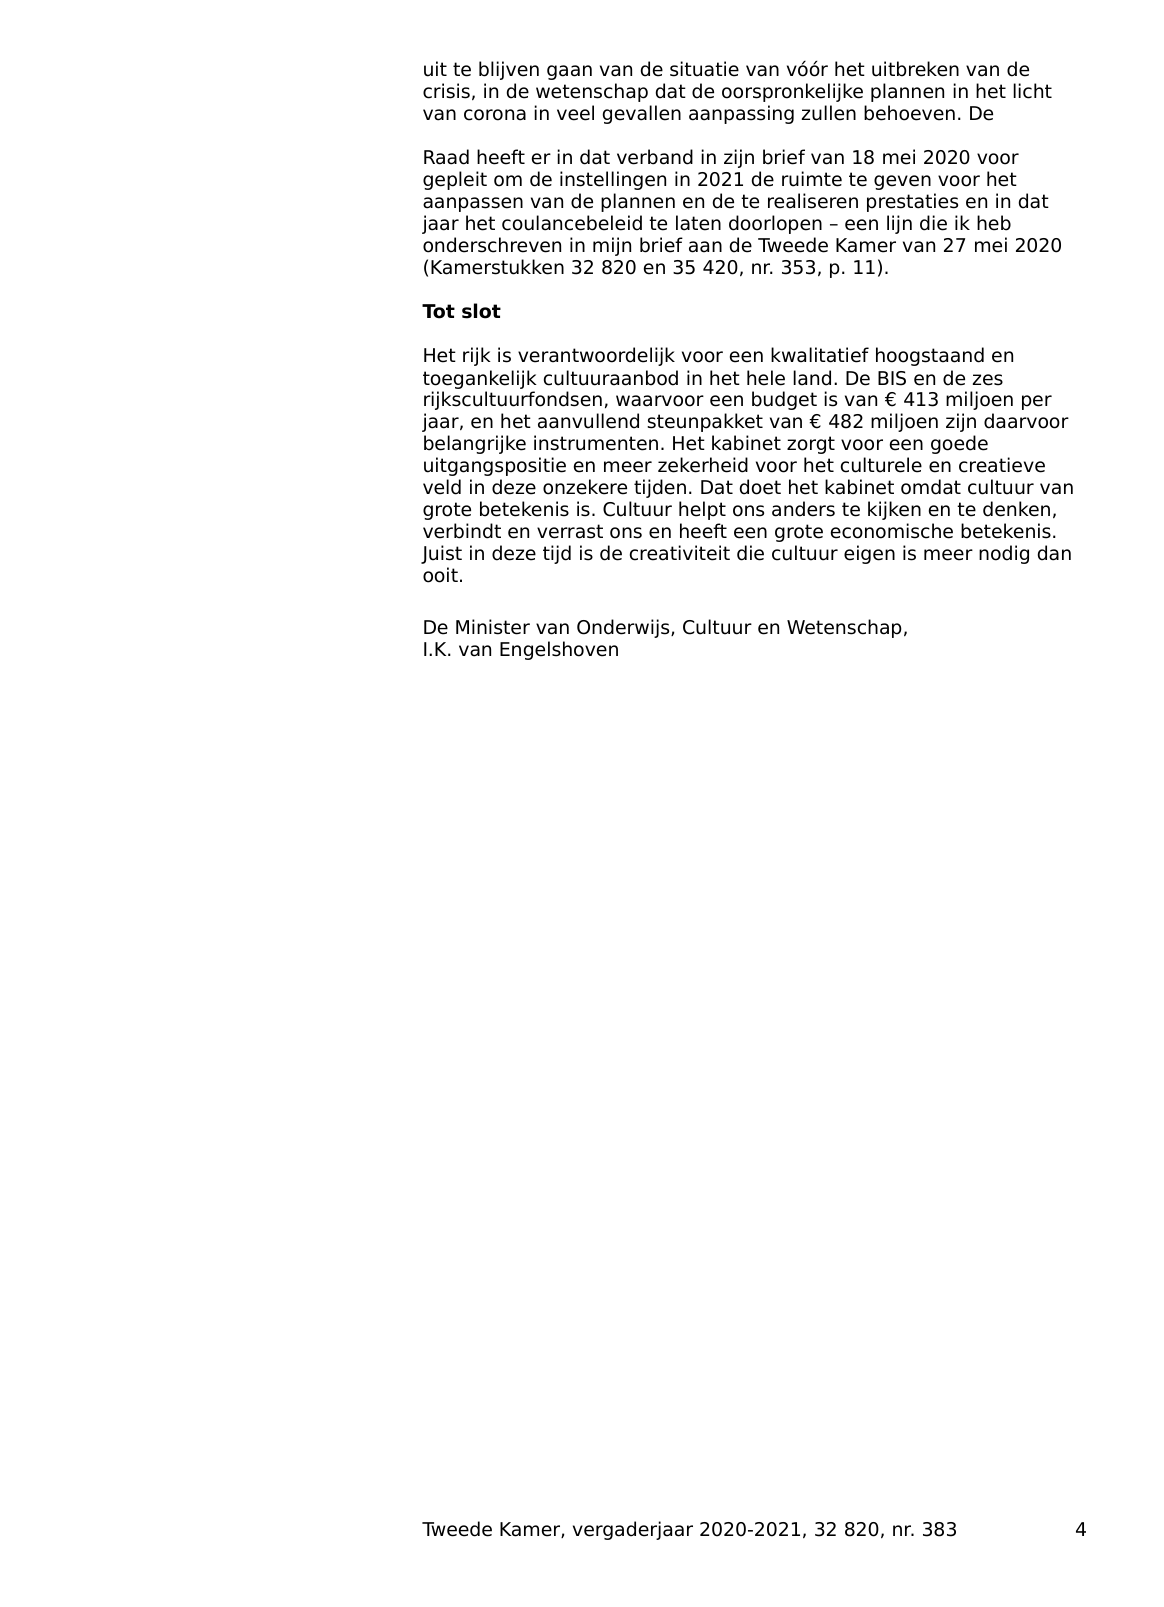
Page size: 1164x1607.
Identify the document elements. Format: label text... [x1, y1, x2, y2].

text De Minister van Onderwijs, Cultuur en Wetenschap, I.K. van Engelshoven [422, 617, 1087, 661]
text Raad heeft er in dat verband in zijn brief van 18 mei 2020 voor gepleit om de instellingen in 2021 de ruimte te geven voor het aanpassen van de plannen en de te realiseren prestaties en in dat jaar het coulancebeleid te laten doorlopen – een lijn die ik heb onderschreven in mijn brief aan de Tweede Kamer van 27 mei 2020 (Kamerstukken 32 820 en 35 420, nr. 353, p. 11). [422, 147, 1087, 279]
text uit te blijven gaan van de situatie van vóór het uitbreken van de crisis, in de wetenschap dat de oorspronkelijke plannen in het licht van corona in veel gevallen aanpassing zullen behoeven. De [422, 59, 1087, 125]
subtitle Tot slot [422, 301, 1087, 323]
text Het rijk is verantwoordelijk voor een kwalitatief hoogstaand en toegankelijk cultuuraanbod in het hele land. De BIS en de zes rijkscultuurfondsen, waarvoor een budget is van € 413 miljoen per jaar, en het aanvullend steunpakket van € 482 miljoen zijn daarvoor belangrijke instrumenten. Het kabinet zorgt voor een goede uitgangspositie en meer zekerheid voor het culturele en creatieve veld in deze onzekere tijden. Dat doet het kabinet omdat cultuur van grote betekenis is. Cultuur helpt ons anders te kijken en te denken, verbindt en verrast ons en heeft een grote economische betekenis. Juist in deze tijd is de creativiteit die cultuur eigen is meer nodig dan ooit. [422, 345, 1087, 587]
